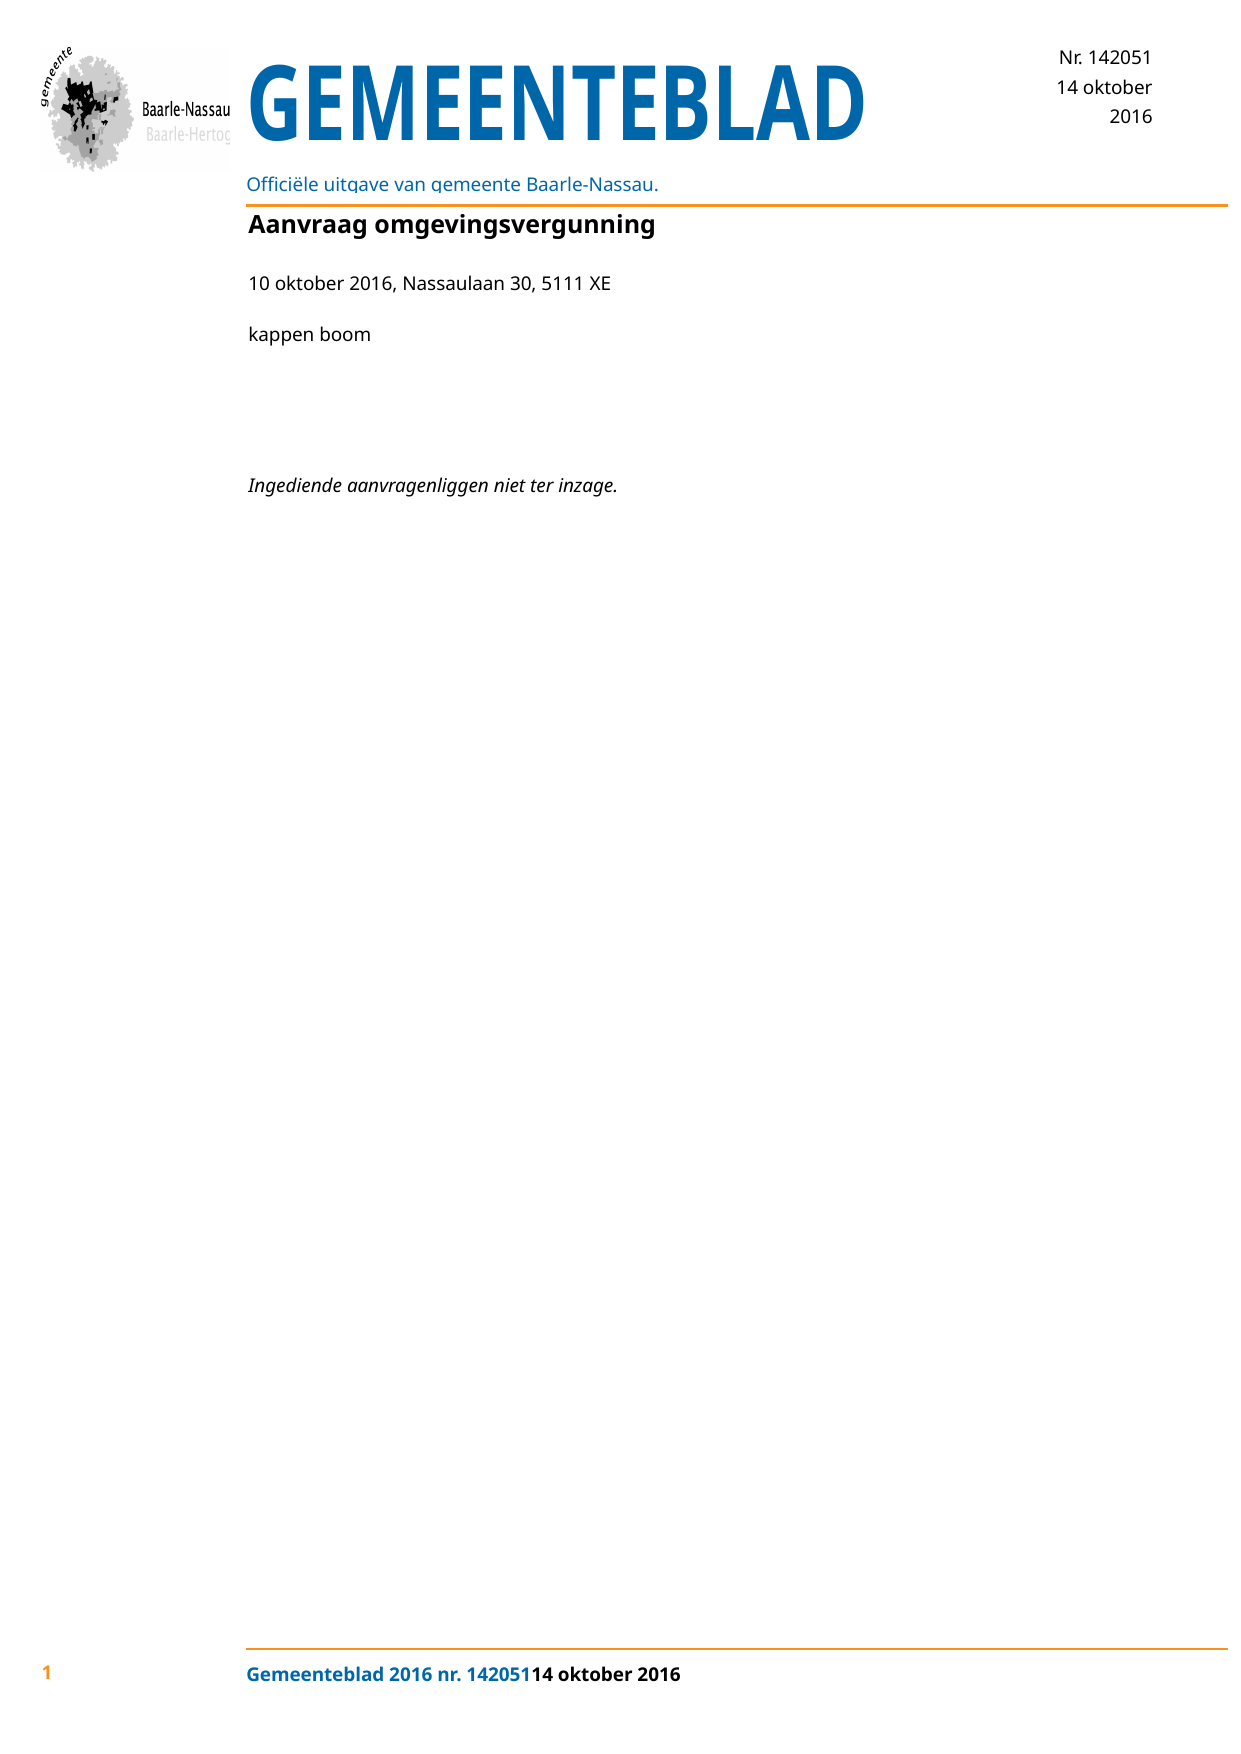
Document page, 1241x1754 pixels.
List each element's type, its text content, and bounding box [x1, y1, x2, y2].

text kappen boom [248, 321, 1152, 346]
text 10 oktober 2016, Nassaulaan 30, 5111 XE [248, 270, 1152, 296]
text Aanvraag omgevingsvergunning [248, 207, 1152, 241]
text Ingediende aanvragenliggen niet ter inzage. [248, 472, 1152, 498]
picture [41, 47, 231, 172]
